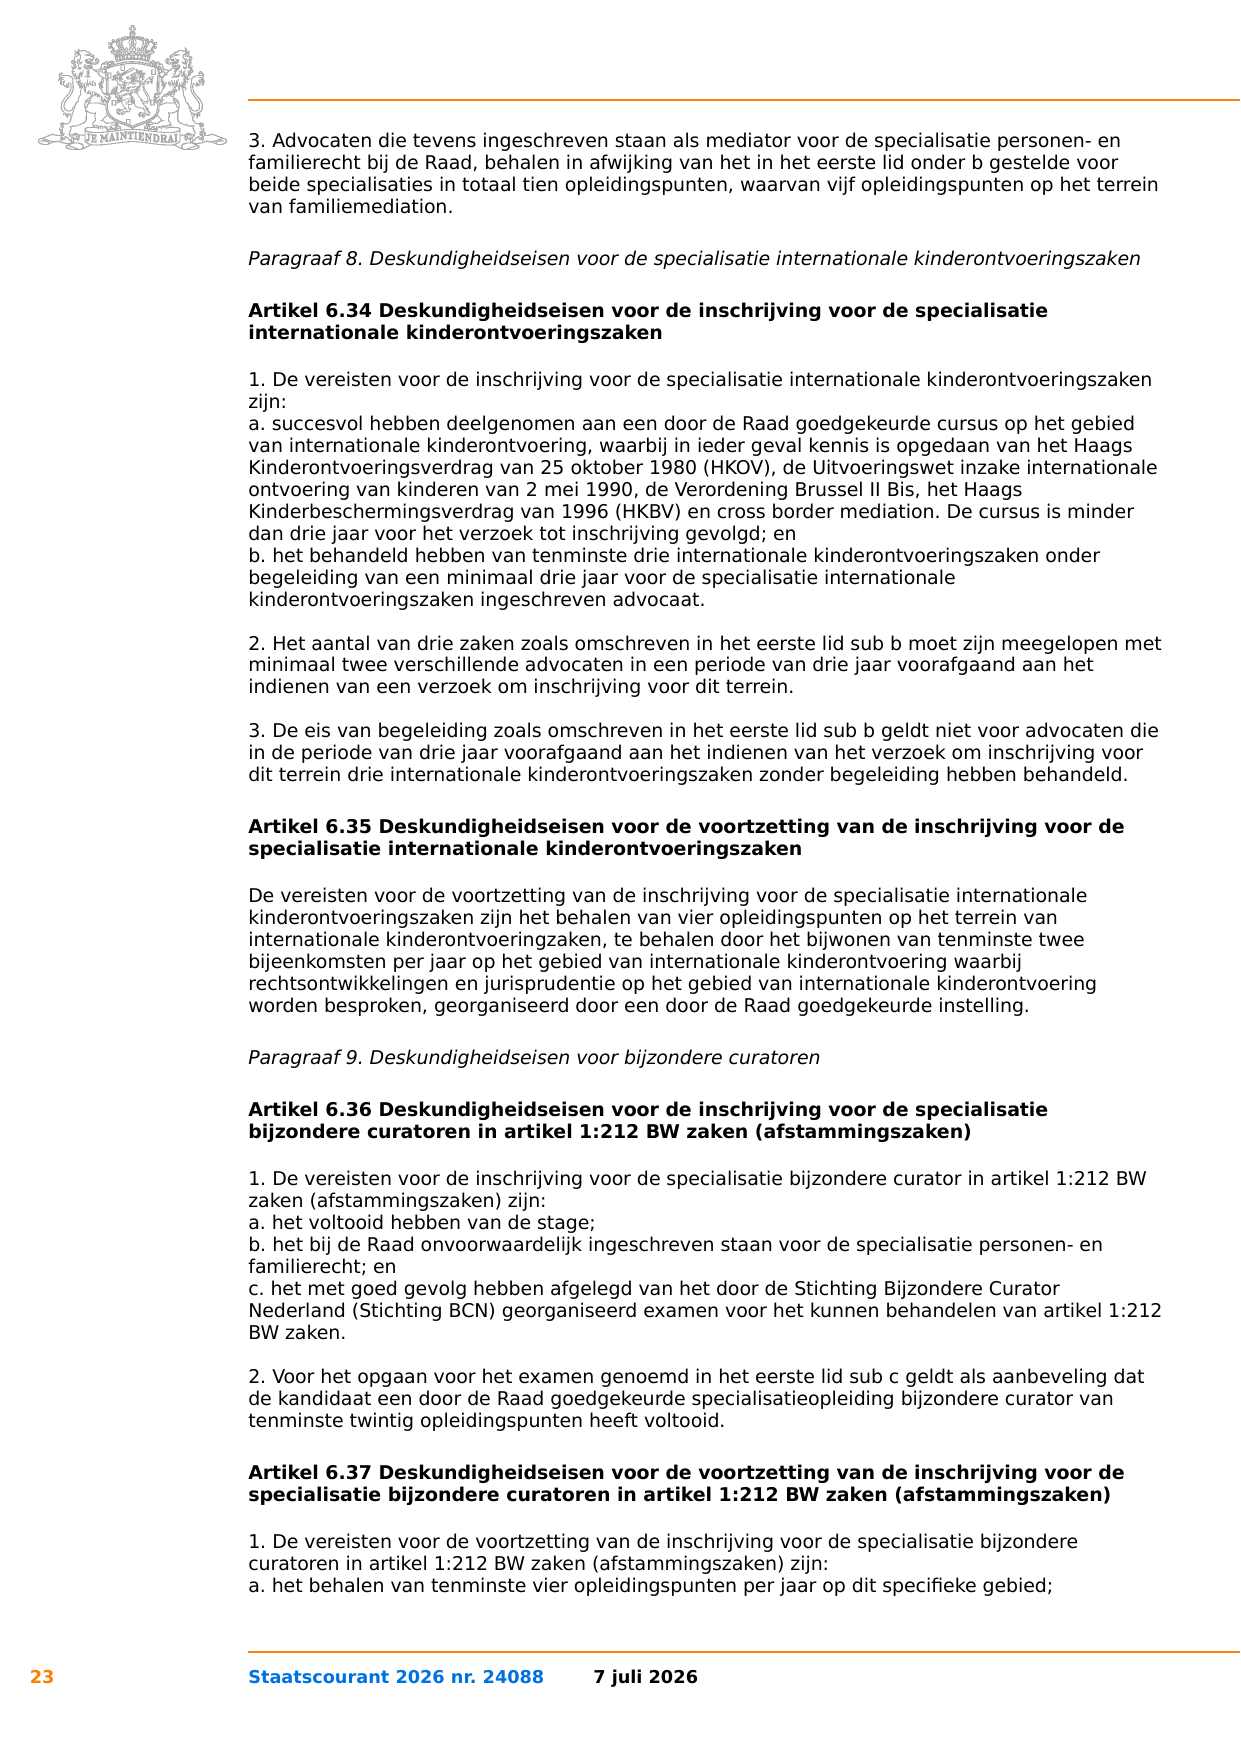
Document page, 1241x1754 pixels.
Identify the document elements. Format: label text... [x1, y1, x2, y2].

text 1. De vereisten voor de inschrijving voor de specialisatie internationale kinderontvoeringszaken zijn: [248, 369, 1163, 413]
text 1. De vereisten voor de voortzetting van de inschrijving voor de specialisatie bijzondere curatoren in artikel 1:212 BW zaken (afstammingszaken) zijn: [248, 1531, 1163, 1574]
text 1. De vereisten voor de inschrijving voor de specialisatie bijzondere curator in artikel 1:212 BW zaken (afstammingszaken) zijn: [248, 1168, 1163, 1212]
text 3. Advocaten die tevens ingeschreven staan als mediator voor de specialisatie personen- en familierecht bij de Raad, behalen in afwijking van het in het eerste lid onder b gestelde voor beide specialisaties in totaal tien opleidingspunten, waarvan vijf opleidingspunten op het terrein van familiemediation. [248, 130, 1163, 218]
subtitle Paragraaf 8. Deskundigheidseisen voor de specialisatie internationale kinderontvoeringszaken [248, 248, 1163, 270]
text 2. Het aantal van drie zaken zoals omschreven in het eerste lid sub b moet zijn meegelopen met minimaal twee verschillende advocaten in een periode van drie jaar voorafgaand aan het indienen van een verzoek om inschrijving voor dit terrein. [248, 632, 1163, 698]
subtitle Artikel 6.36 Deskundigheidseisen voor de inschrijving voor de specialisatie bijzondere curatoren in artikel 1:212 BW zaken (afstammingszaken) [248, 1099, 1163, 1143]
subtitle Artikel 6.34 Deskundigheidseisen voor de inschrijving voor de specialisatie internationale kinderontvoeringszaken [248, 300, 1163, 344]
picture [38, 25, 227, 150]
text a. succesvol hebben deelgenomen aan een door de Raad goedgekeurde cursus op het gebied van internationale kinderontvoering, waarbij in ieder geval kennis is opgedaan van het Haags Kinderontvoeringsverdrag van 25 oktober 1980 (HKOV), de Uitvoeringswet inzake internationale ontvoering van kinderen van 2 mei 1990, de Verordening Brussel II Bis, het Haags Kinderbeschermingsverdrag van 1996 (HKBV) en cross border mediation. De cursus is minder dan drie jaar voor het verzoek tot inschrijving gevolgd; en [248, 413, 1163, 544]
text De vereisten voor de voortzetting van de inschrijving voor de specialisatie internationale kinderontvoeringszaken zijn het behalen van vier opleidingspunten op het terrein van internationale kinderontvoeringzaken, te behalen door het bijwonen van tenminste twee bijeenkomsten per jaar op het gebied van internationale kinderontvoering waarbij rechtsontwikkelingen en jurisprudentie op het gebied van internationale kinderontvoering worden besproken, georganiseerd door een door de Raad goedgekeurde instelling. [248, 885, 1163, 1017]
text b. het behandeld hebben van tenminste drie internationale kinderontvoeringszaken onder begeleiding van een minimaal drie jaar voor de specialisatie internationale kinderontvoeringszaken ingeschreven advocaat. [248, 544, 1163, 611]
text b. het bij de Raad onvoorwaardelijk ingeschreven staan voor de specialisatie personen- en familierecht; en [248, 1234, 1163, 1278]
text c. het met goed gevolg hebben afgelegd van het door de Stichting Bijzondere Curator Nederland (Stichting BCN) georganiseerd examen voor het kunnen behandelen van artikel 1:212 BW zaken. [248, 1278, 1163, 1344]
subtitle Paragraaf 9. Deskundigheidseisen voor bijzondere curatoren [248, 1047, 1163, 1069]
text 2. Voor het opgaan voor het examen genoemd in het eerste lid sub c geldt als aanbeveling dat de kandidaat een door de Raad goedgekeurde specialisatieopleiding bijzondere curator van tenminste twintig opleidingspunten heeft voltooid. [248, 1366, 1163, 1432]
text a. het behalen van tenminste vier opleidingspunten per jaar op dit specifieke gebied; [248, 1574, 1163, 1596]
subtitle Artikel 6.37 Deskundigheidseisen voor de voortzetting van de inschrijving voor de specialisatie bijzondere curatoren in artikel 1:212 BW zaken (afstammingszaken) [248, 1462, 1163, 1506]
subtitle Artikel 6.35 Deskundigheidseisen voor de voortzetting van de inschrijving voor de specialisatie internationale kinderontvoeringszaken [248, 816, 1163, 860]
text 3. De eis van begeleiding zoals omschreven in het eerste lid sub b geldt niet voor advocaten die in de periode van drie jaar voorafgaand aan het indienen van het verzoek om inschrijving voor dit terrein drie internationale kinderontvoeringszaken zonder begeleiding hebben behandeld. [248, 720, 1163, 786]
text a. het voltooid hebben van de stage; [248, 1212, 1163, 1234]
